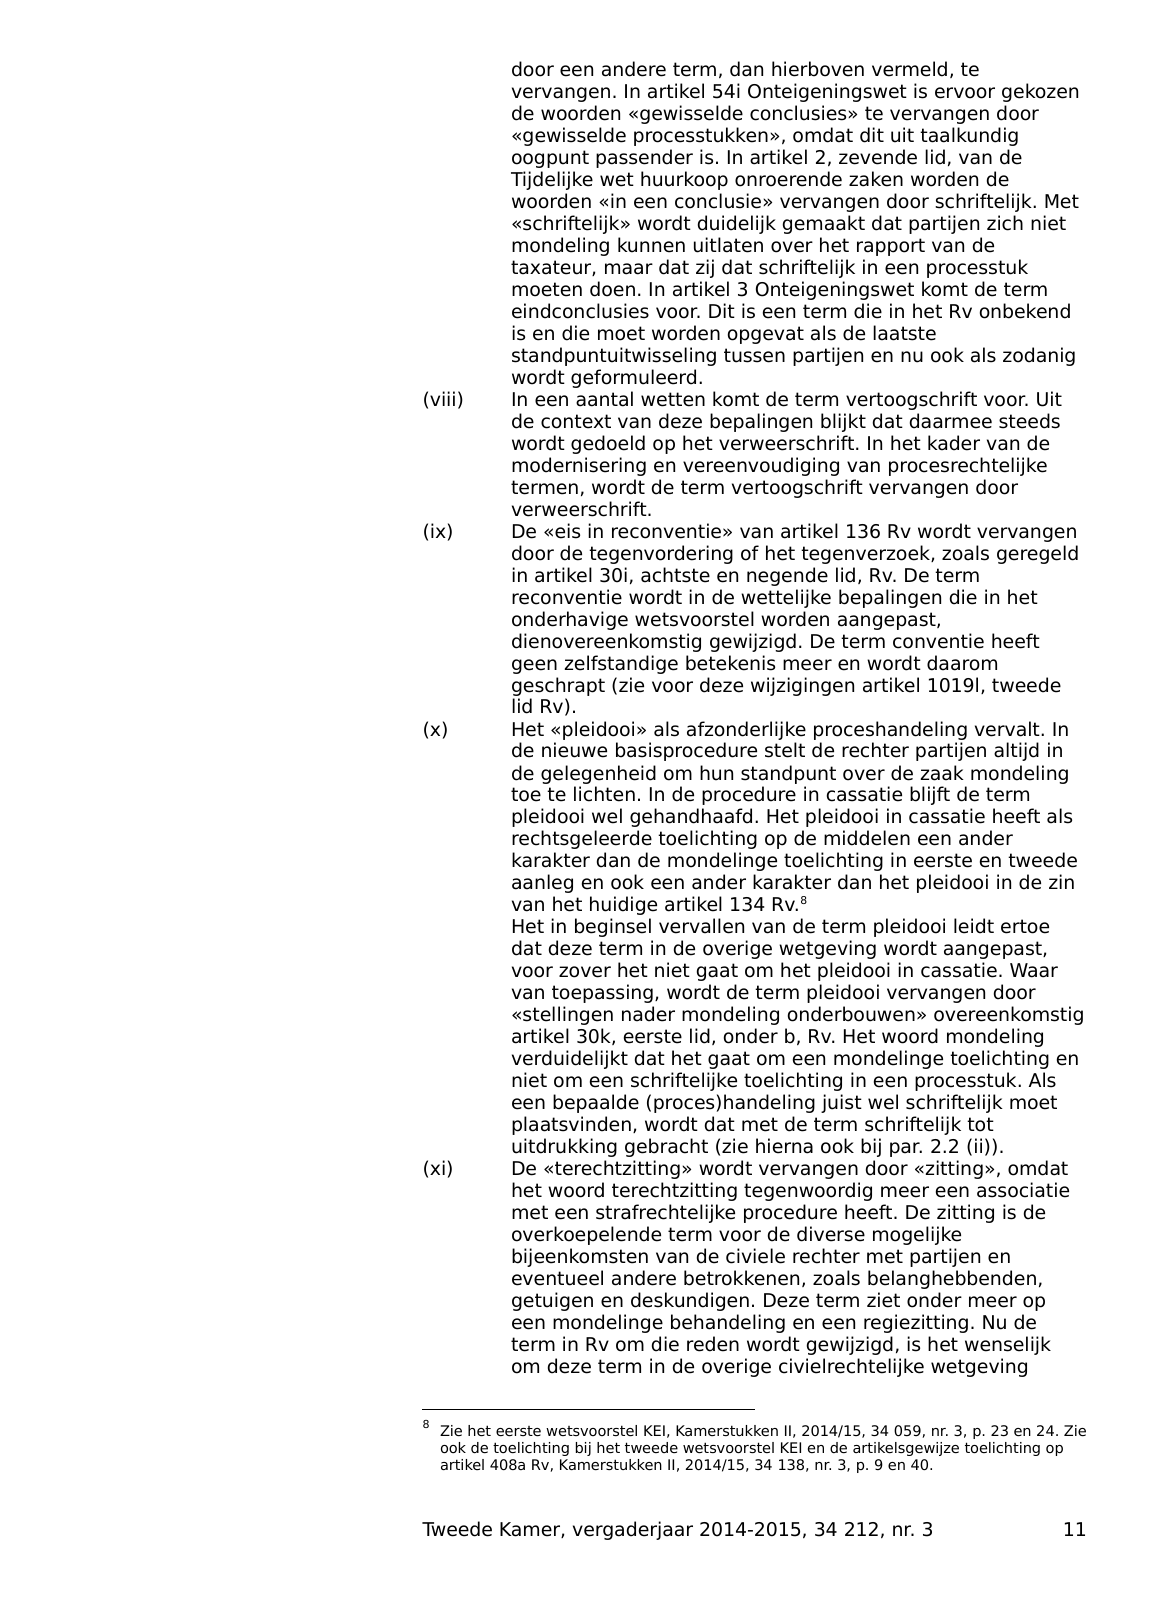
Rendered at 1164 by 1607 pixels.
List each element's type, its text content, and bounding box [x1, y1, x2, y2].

text (xi) De «terechtzitting» wordt vervangen door «zitting», omdat het woord terechtzitting tegenwoordig meer een associatie met een strafrechtelijke procedure heeft. De zitting is de overkoepelende term voor de diverse mogelijke bijeenkomsten van de civiele rechter met partijen en eventueel andere betrokkenen, zoals belanghebbenden, getuigen en deskundigen. Deze term ziet onder meer op een mondelinge behandeling en een regiezitting. Nu de term in Rv om die reden wordt gewijzigd, is het wenselijk om deze term in de overige civielrechtelijke wetgeving [422, 1158, 1087, 1378]
text door een andere term, dan hierboven vermeld, te vervangen. In artikel 54i Onteigeningswet is ervoor gekozen de woorden «gewisselde conclusies» te vervangen door «gewisselde processtukken», omdat dit uit taalkundig oogpunt passender is. In artikel 2, zevende lid, van de Tijdelijke wet huurkoop onroerende zaken worden de woorden «in een conclusie» vervangen door schriftelijk. Met «schriftelijk» wordt duidelijk gemaakt dat partijen zich niet mondeling kunnen uitlaten over het rapport van de taxateur, maar dat zij dat schriftelijk in een processtuk moeten doen. In artikel 3 Onteigeningswet komt de term eindconclusies voor. Dit is een term die in het Rv onbekend is en die moet worden opgevat als de laatste standpuntuitwisseling tussen partijen en nu ook als zodanig wordt geformuleerd. [511, 59, 1087, 389]
text Zie het eerste wetsvoorstel KEI, Kamerstukken II, 2014/15, 34 059, nr. 3, p. 23 en 24. Zie ook de toelichting bij het tweede wetsvoorstel KEI en de artikelsgewijze toelichting op artikel 408a Rv, Kamerstukken II, 2014/15, 34 138, nr. 3, p. 9 en 40. [422, 1418, 1087, 1474]
text (x) Het «pleidooi» als afzonderlijke proceshandeling vervalt. In de nieuwe basisprocedure stelt de rechter partijen altijd in de gelegenheid om hun standpunt over de zaak mondeling toe te lichten. In de procedure in cassatie blijft de term pleidooi wel gehandhaafd. Het pleidooi in cassatie heeft als rechtsgeleerde toelichting op de middelen een ander karakter dan de mondelinge toelichting in eerste en tweede aanleg en ook een ander karakter dan het pleidooi in de zin van het huidige artikel 134 Rv. [422, 718, 1087, 916]
text Het in beginsel vervallen van de term pleidooi leidt ertoe dat deze term in de overige wetgeving wordt aangepast, voor zover het niet gaat om het pleidooi in cassatie. Waar van toepassing, wordt de term pleidooi vervangen door «stellingen nader mondeling onderbouwen» overeenkomstig artikel 30k, eerste lid, onder b, Rv. Het woord mondeling verduidelijkt dat het gaat om een mondelinge toelichting en niet om een schriftelijke toelichting in een processtuk. Als een bepaalde (proces)handeling juist wel schriftelijk moet plaatsvinden, wordt dat met de term schriftelijk tot uitdrukking gebracht (zie hierna ook bij par. 2.2 (ii)). [511, 916, 1087, 1158]
text (ix) De «eis in reconventie» van artikel 136 Rv wordt vervangen door de tegenvordering of het tegenverzoek, zoals geregeld in artikel 30i, achtste en negende lid, Rv. De term reconventie wordt in de wettelijke bepalingen die in het onderhavige wetsvoorstel worden aangepast, dienovereenkomstig gewijzigd. De term conventie heeft geen zelfstandige betekenis meer en wordt daarom geschrapt (zie voor deze wijzigingen artikel 1019l, tweede lid Rv). [422, 521, 1087, 718]
text (viii) In een aantal wetten komt de term vertoogschrift voor. Uit de context van deze bepalingen blijkt dat daarmee steeds wordt gedoeld op het verweerschrift. In het kader van de modernisering en vereenvoudiging van procesrechtelijke termen, wordt de term vertoogschrift vervangen door verweerschrift. [422, 389, 1087, 521]
